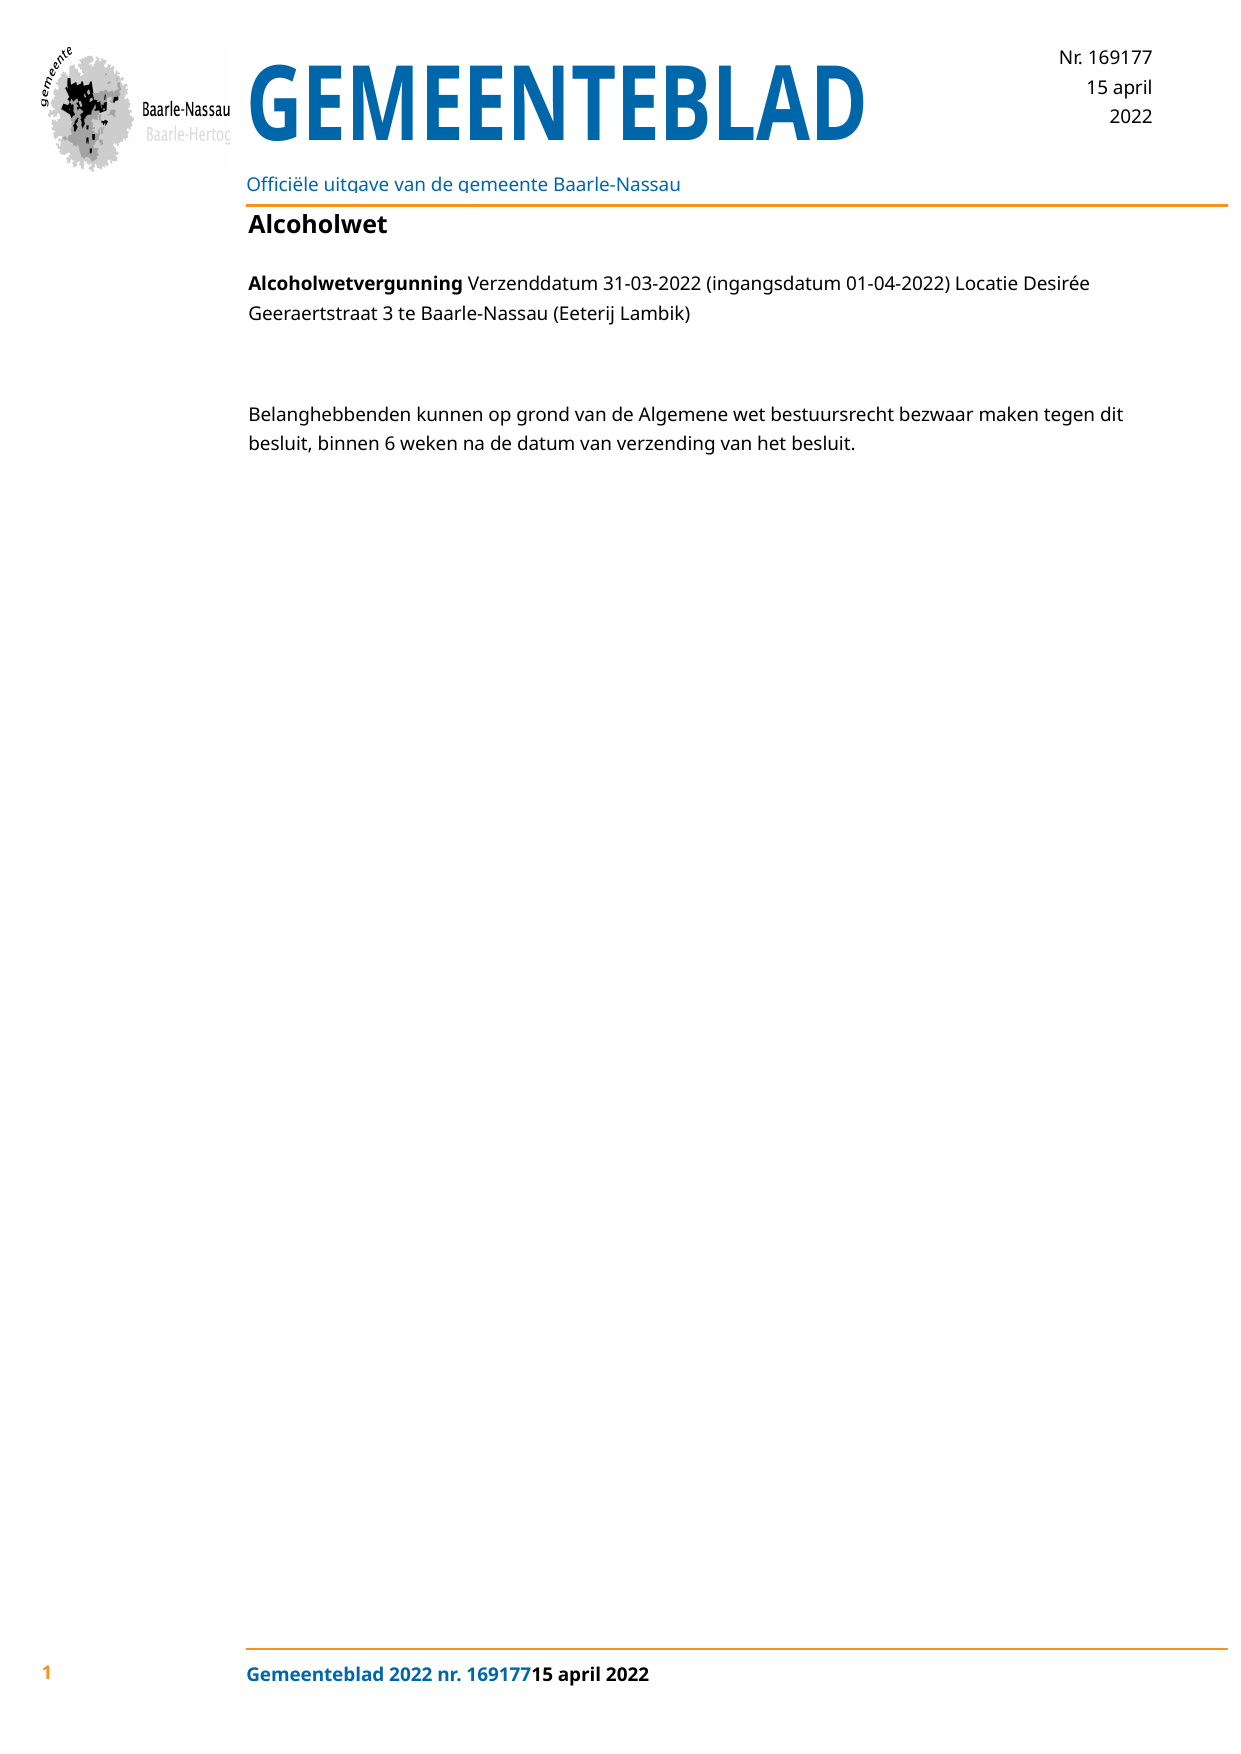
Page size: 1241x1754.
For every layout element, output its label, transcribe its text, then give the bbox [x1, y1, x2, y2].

text Alcoholwet [248, 207, 1152, 241]
text Belanghebbenden kunnen op grond van de Algemene wet bestuursrecht bezwaar maken tegen dit besluit, binnen 6 weken na de datum van verzending van het besluit. [248, 401, 1152, 456]
picture [41, 47, 231, 172]
text Alcoholwetvergunning Verzenddatum 31-03-2022 (ingangsdatum 01-04-2022) Locatie Desirée Geeraertstraat 3 te Baarle-Nassau (Eeterij Lambik) [248, 270, 1152, 326]
